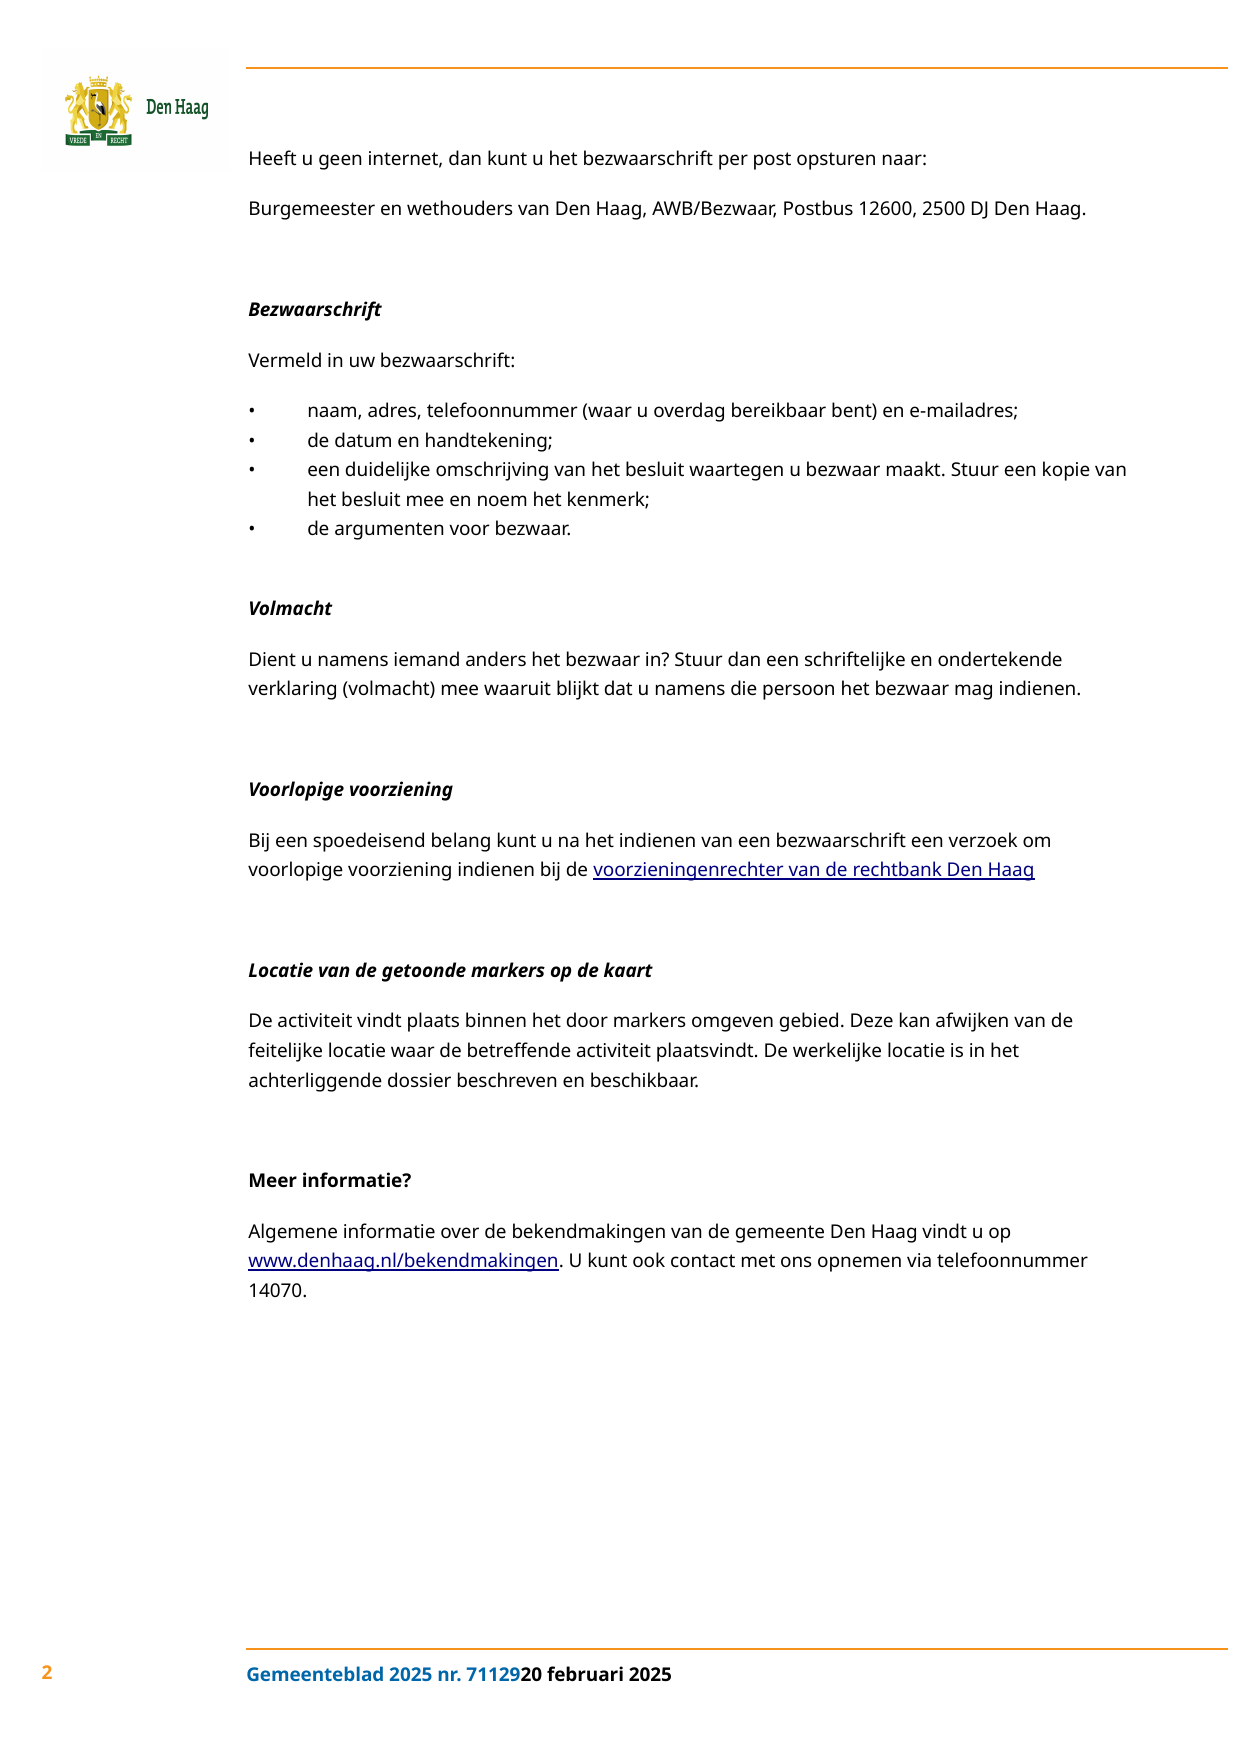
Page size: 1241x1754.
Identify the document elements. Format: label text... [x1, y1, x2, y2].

list naam, adres, telefoonnummer (waar u overdag bereikbaar bent) en e-mailadres; [248, 397, 1152, 423]
text Bij een spoedeisend belang kunt u na het indienen van een bezwaarschrift een verzoek om voorlopige voorziening indienen bij de voorzieningenrechter van de rechtbank Den Haag [248, 827, 1152, 882]
picture [41, 47, 231, 172]
text Heeft u geen internet, dan kunt u het bezwaarschrift per post opsturen naar: [248, 145, 1152, 171]
text Volmacht [248, 596, 1152, 621]
text Locatie van de getoonde markers op de kaart [248, 957, 1152, 983]
text Bezwaarschrift [248, 296, 1152, 322]
list de datum en handtekening; [248, 427, 1152, 453]
text Algemene informatie over de bekendmakingen van de gemeente Den Haag vindt u op www.denhaag.nl/bekendmakingen. U kunt ook contact met ons opnemen via telefoonnummer 14070. [248, 1218, 1152, 1303]
list een duidelijke omschrijving van het besluit waartegen u bezwaar maakt. Stuur een kopie van het besluit mee en noem het kenmerk; [248, 456, 1152, 512]
text Dient u namens iemand anders het bezwaar in? Stuur dan een schriftelijke en ondertekende verklaring (volmacht) mee waaruit blijkt dat u namens die persoon het bezwaar mag indienen. [248, 646, 1152, 701]
text Meer informatie? [248, 1168, 1152, 1193]
text De activiteit vindt plaats binnen het door markers omgeven gebied. Deze kan afwijken van de feitelijke locatie waar de betreffende activiteit plaatsvindt. De werkelijke locatie is in het achterliggende dossier beschreven en beschikbaar. [248, 1008, 1152, 1093]
list de argumenten voor bezwaar. [248, 516, 1152, 541]
text Voorlopige voorziening [248, 776, 1152, 802]
text Vermeld in uw bezwaarschrift: [248, 347, 1152, 373]
text Burgemeester en wethouders van Den Haag, AWB/Bezwaar, Postbus 12600, 2500 DJ Den Haag. [248, 196, 1152, 221]
